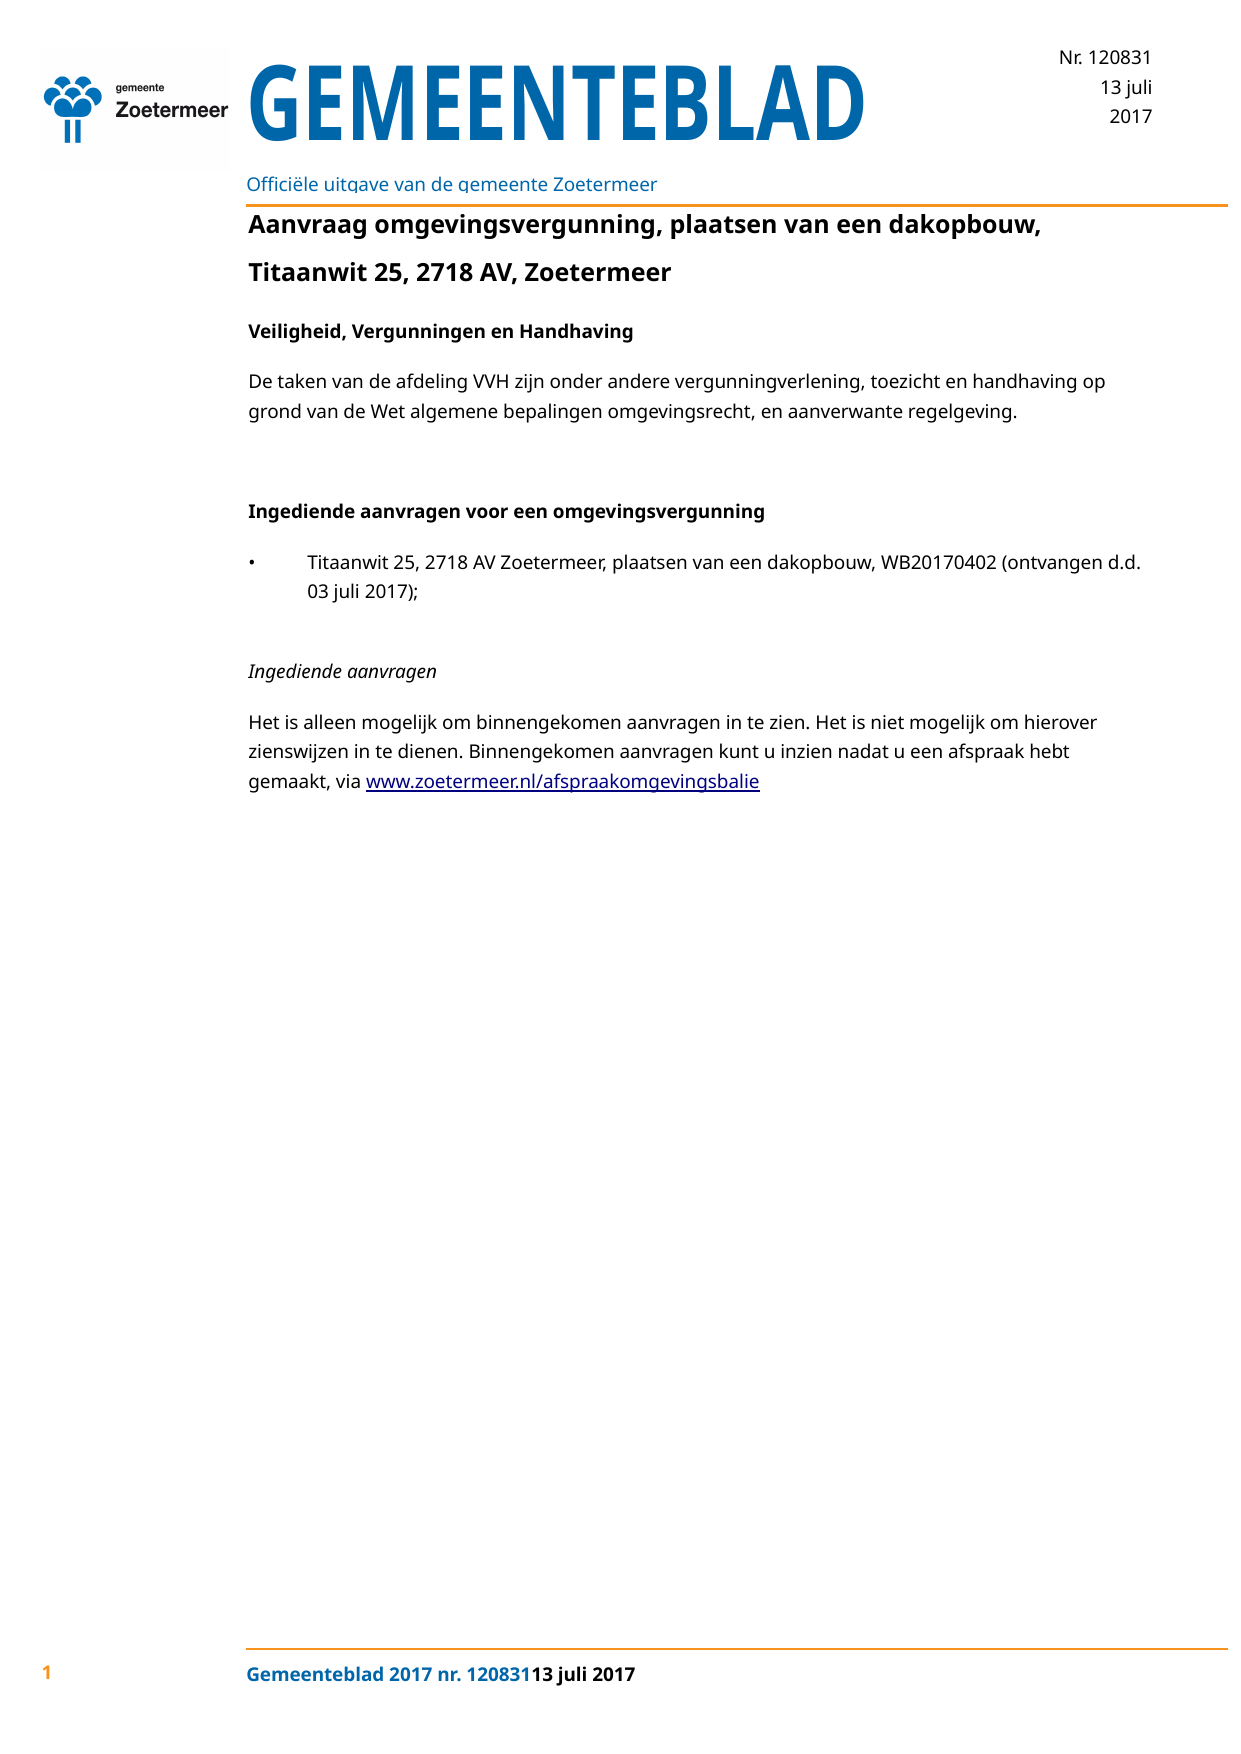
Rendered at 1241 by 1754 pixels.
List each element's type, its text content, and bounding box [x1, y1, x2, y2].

text Veiligheid, Vergunningen en Handhaving [248, 318, 1152, 344]
text Het is alleen mogelijk om binnengekomen aanvragen in te zien. Het is niet mogelijk om hierover zienswijzen in te dienen. Binnengekomen aanvragen kunt u inzien nadat u een afspraak hebt gemaakt, via www.zoetermeer.nl/afspraakomgevingsbalie [248, 709, 1152, 794]
text Ingediende aanvragen [248, 659, 1152, 684]
text Ingediende aanvragen voor een omgevingsvergunning [248, 499, 1152, 524]
text De taken van de afdeling VVH zijn onder andere vergunningverlening, toezicht en handhaving op grond van de Wet algemene bepalingen omgevingsrecht, en aanverwante regelgeving. [248, 368, 1152, 424]
list Titaanwit 25, 2718 AV Zoetermeer, plaatsen van een dakopbouw, WB20170402 (ontvangen d.d. 03 juli 2017); [248, 549, 1152, 604]
picture [41, 47, 231, 172]
text Aanvraag omgevingsvergunning, plaatsen van een dakopbouw, Titaanwit 25, 2718 AV, Zoetermeer [248, 207, 1152, 288]
